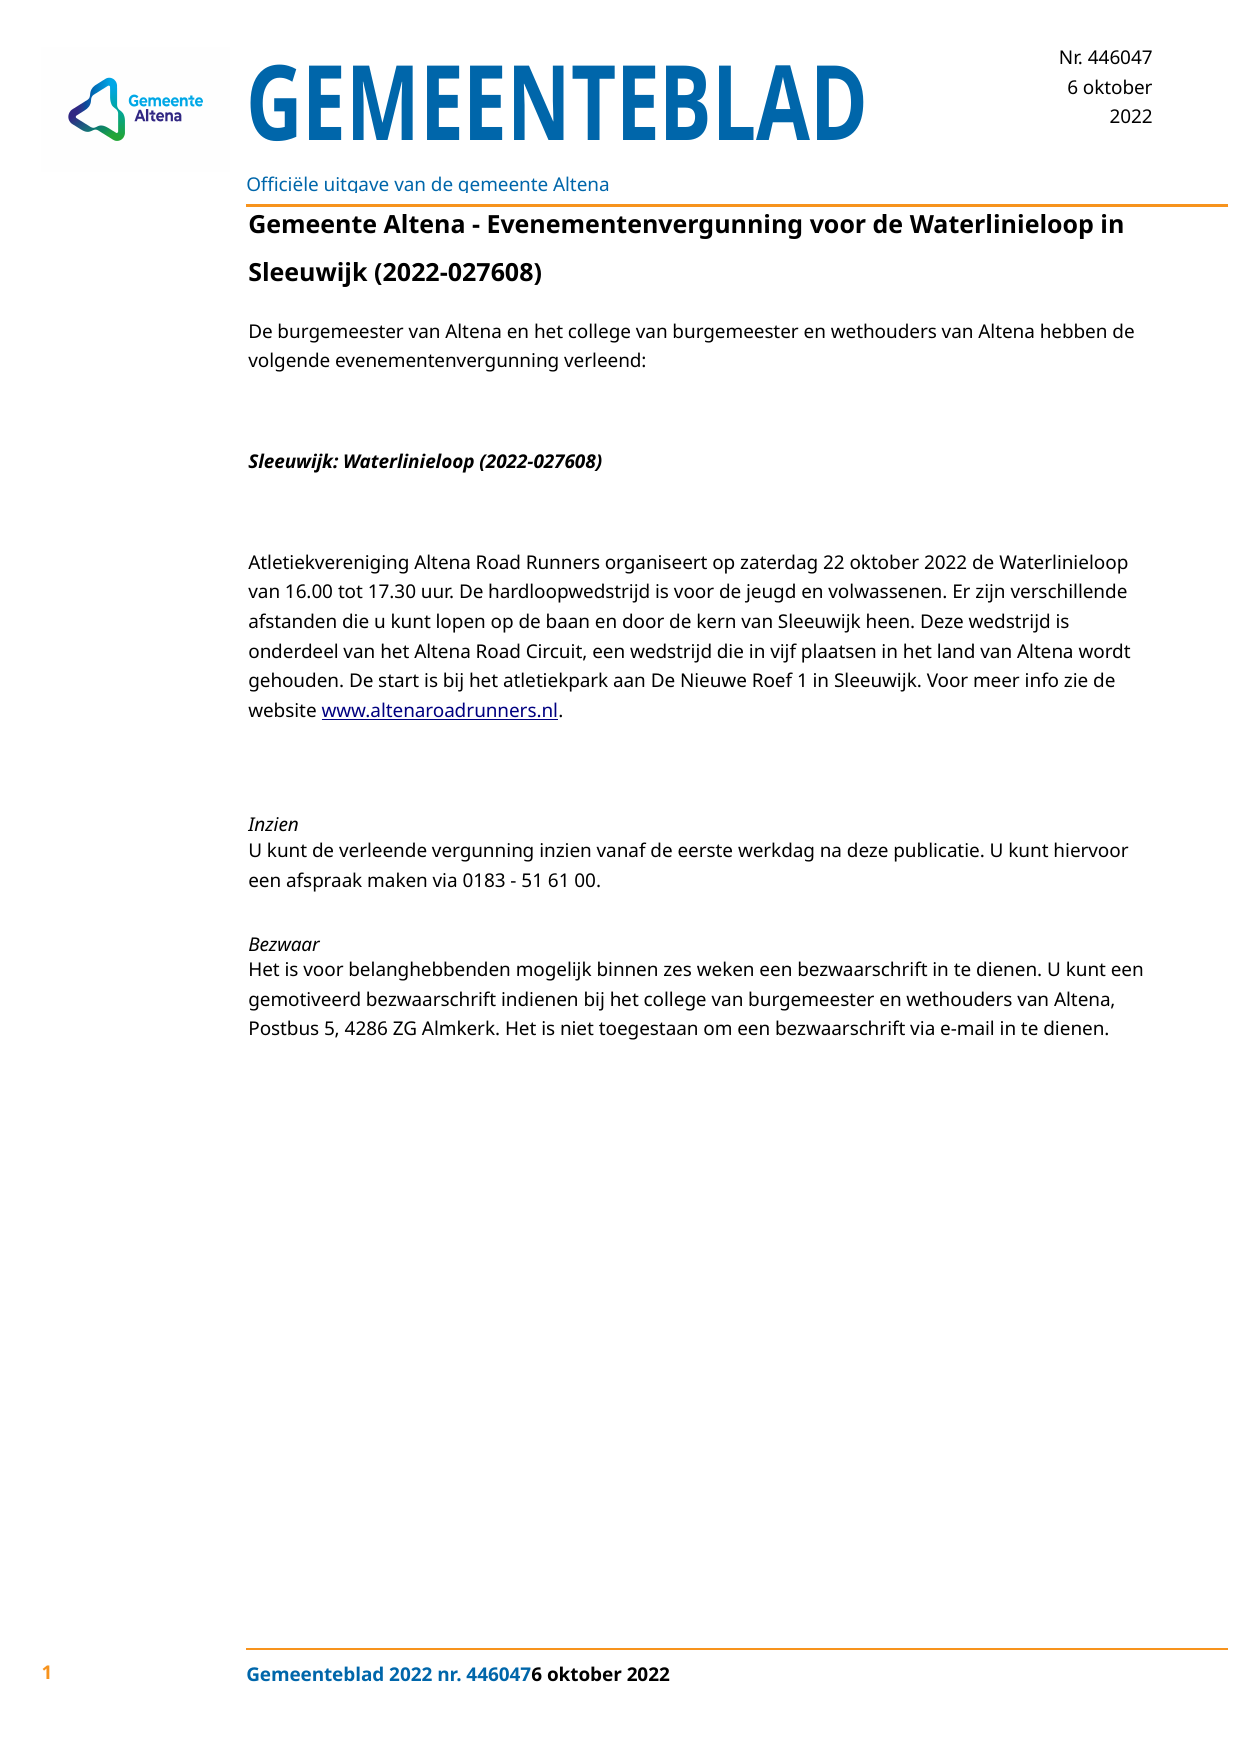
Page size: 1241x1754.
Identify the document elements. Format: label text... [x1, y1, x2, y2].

text Gemeente Altena - Evenementenvergunning voor de Waterlinieloop in Sleeuwijk (2022-027608) [248, 207, 1152, 288]
text De burgemeester van Altena en het college van burgemeester en wethouders van Altena hebben de volgende evenementenvergunning verleend: [248, 318, 1152, 373]
text Sleeuwijk: Waterlinieloop (2022-027608) [248, 448, 1152, 474]
text Atletiekvereniging Altena Road Runners organiseert op zaterdag 22 oktober 2022 de Waterlinieloop van 16.00 tot 17.30 uur. De hardloopwedstrijd is voor de jeugd en volwassenen. Er zijn verschillende afstanden die u kunt lopen op de baan en door de kern van Sleeuwijk heen. Deze wedstrijd is onderdeel van het Altena Road Circuit, een wedstrijd die in vijf plaatsen in het land van Altena wordt gehouden. De start is bij het atletiekpark aan De Nieuwe Roef 1 in Sleeuwijk. Voor meer info zie de website www.altenaroadrunners.nl. [248, 549, 1152, 723]
text Bezwaar [248, 931, 1152, 956]
text Het is voor belanghebbenden mogelijk binnen zes weken een bezwaarschrift in te dienen. U kunt een gemotiveerd bezwaarschrift indienen bij het college van burgemeester en wethouders van Altena, Postbus 5, 4286 ZG Almkerk. Het is niet toegestaan om een bezwaarschrift via e-mail in te dienen. [248, 956, 1152, 1041]
text Inzien [248, 811, 1152, 837]
text U kunt de verleende vergunning inzien vanaf de eerste werkdag na deze publicatie. U kunt hiervoor een afspraak maken via 0183 - 51 61 00. [248, 837, 1152, 892]
picture [41, 47, 231, 172]
